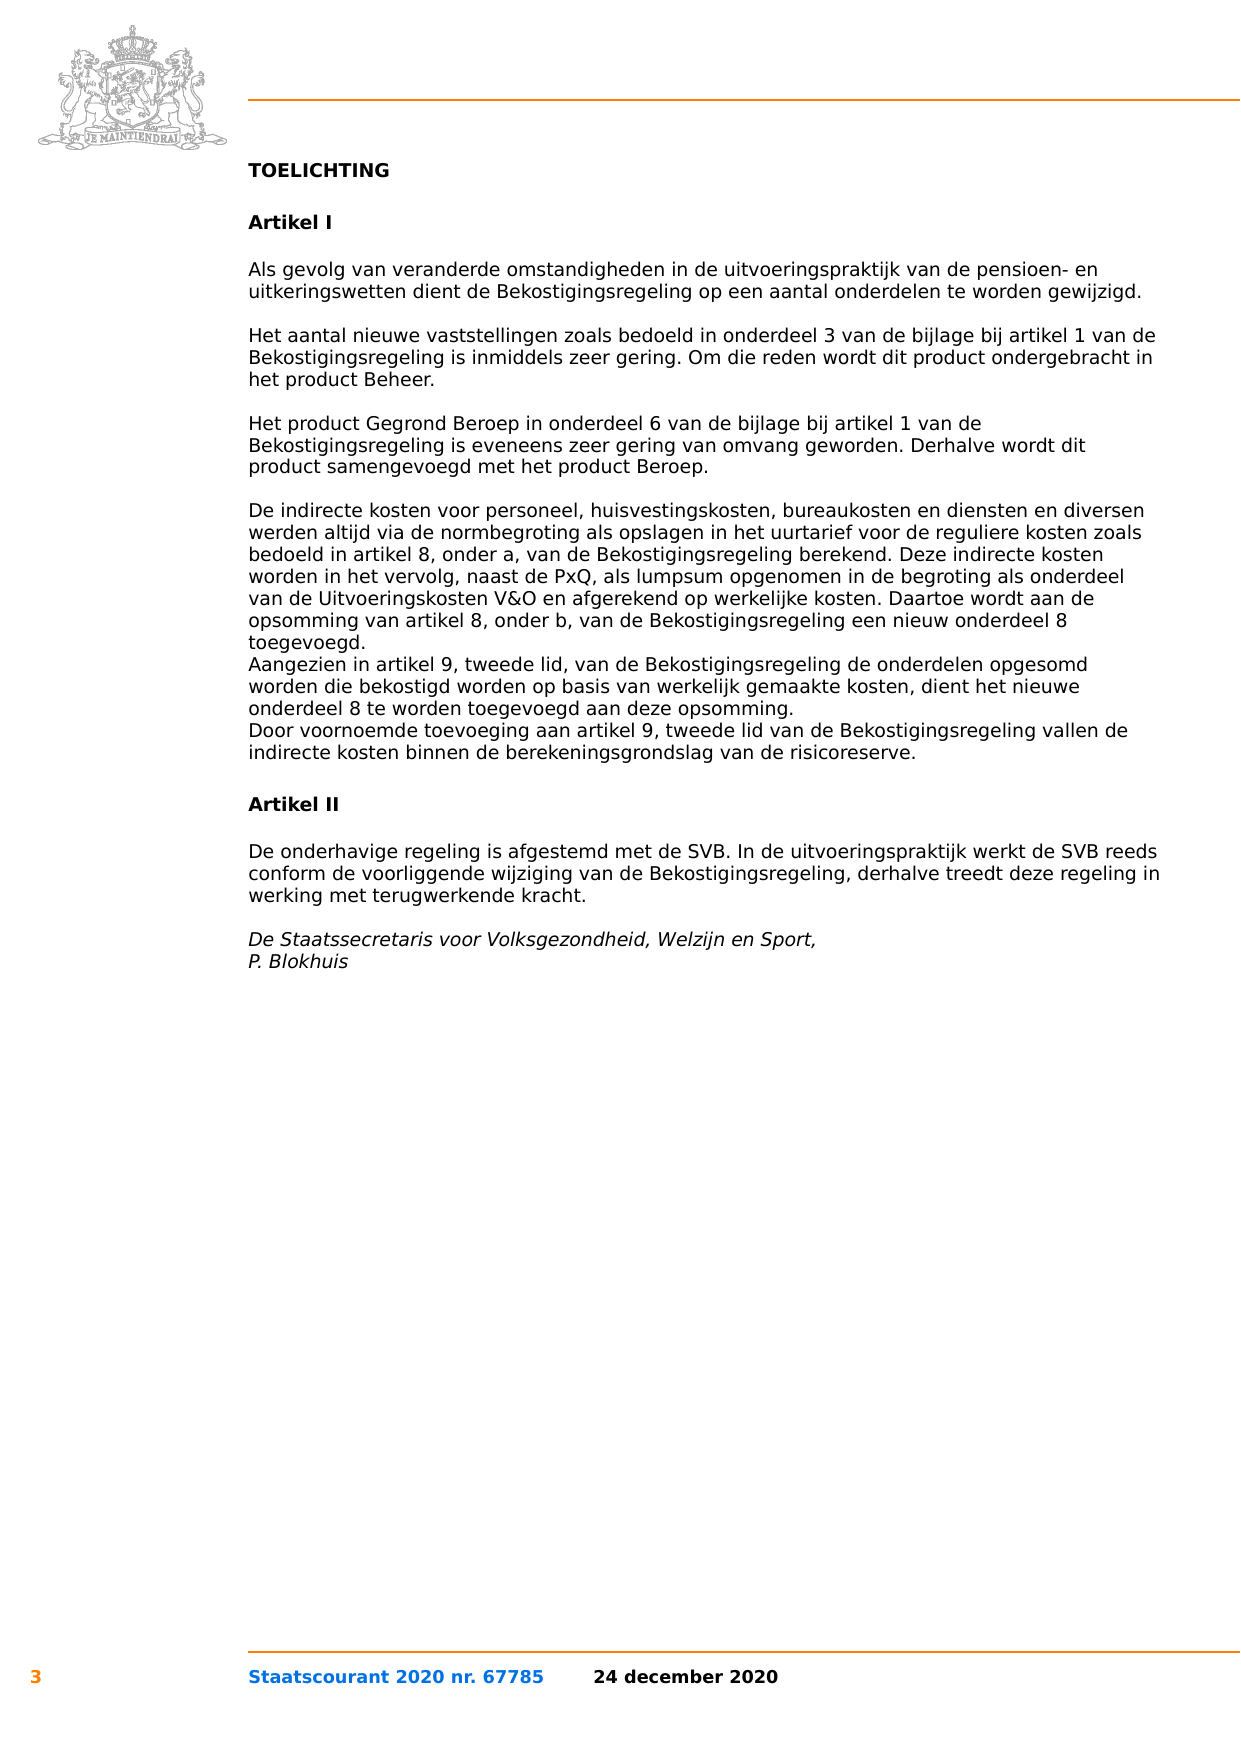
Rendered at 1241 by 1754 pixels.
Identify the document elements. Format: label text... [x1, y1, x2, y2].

text Als gevolg van veranderde omstandigheden in de uitvoeringspraktijk van de pensioen- en uitkeringswetten dient de Bekostigingsregeling op een aantal onderdelen te worden gewijzigd. [248, 259, 1163, 303]
text De Staatssecretaris voor Volksgezondheid, Welzijn en Sport, P. Blokhuis [248, 929, 1163, 973]
text De onderhavige regeling is afgestemd met de SVB. In de uitvoeringspraktijk werkt de SVB reeds conform de voorliggende wijziging van de Bekostigingsregeling, derhalve treedt deze regeling in werking met terugwerkende kracht. [248, 841, 1163, 907]
text Het product Gegrond Beroep in onderdeel 6 van de bijlage bij artikel 1 van de Bekostigingsregeling is eveneens zeer gering van omvang geworden. Derhalve wordt dit product samengevoegd met het product Beroep. [248, 412, 1163, 478]
text De indirecte kosten voor personeel, huisvestingskosten, bureaukosten en diensten en diversen werden altijd via de normbegroting als opslagen in het uurtarief voor de reguliere kosten zoals bedoeld in artikel 8, onder a, van de Bekostigingsregeling berekend. Deze indirecte kosten worden in het vervolg, naast de PxQ, als lumpsum opgenomen in de begroting als onderdeel van de Uitvoeringskosten V&O en afgerekend op werkelijke kosten. Daartoe wordt aan de opsomming van artikel 8, onder b, van de Bekostigingsregeling een nieuw onderdeel 8 toegevoegd. [248, 500, 1163, 654]
subtitle Artikel I [248, 212, 1163, 234]
subtitle Artikel II [248, 794, 1163, 816]
subtitle TOELICHTING [248, 160, 1163, 182]
text Het aantal nieuwe vaststellingen zoals bedoeld in onderdeel 3 van de bijlage bij artikel 1 van de Bekostigingsregeling is inmiddels zeer gering. Om die reden wordt dit product ondergebracht in het product Beheer. [248, 325, 1163, 391]
picture [38, 25, 227, 150]
text Aangezien in artikel 9, tweede lid, van de Bekostigingsregeling de onderdelen opgesomd worden die bekostigd worden op basis van werkelijk gemaakte kosten, dient het nieuwe onderdeel 8 te worden toegevoegd aan deze opsomming. [248, 654, 1163, 720]
text Door voornoemde toevoeging aan artikel 9, tweede lid van de Bekostigingsregeling vallen de indirecte kosten binnen de berekeningsgrondslag van de risicoreserve. [248, 720, 1163, 764]
